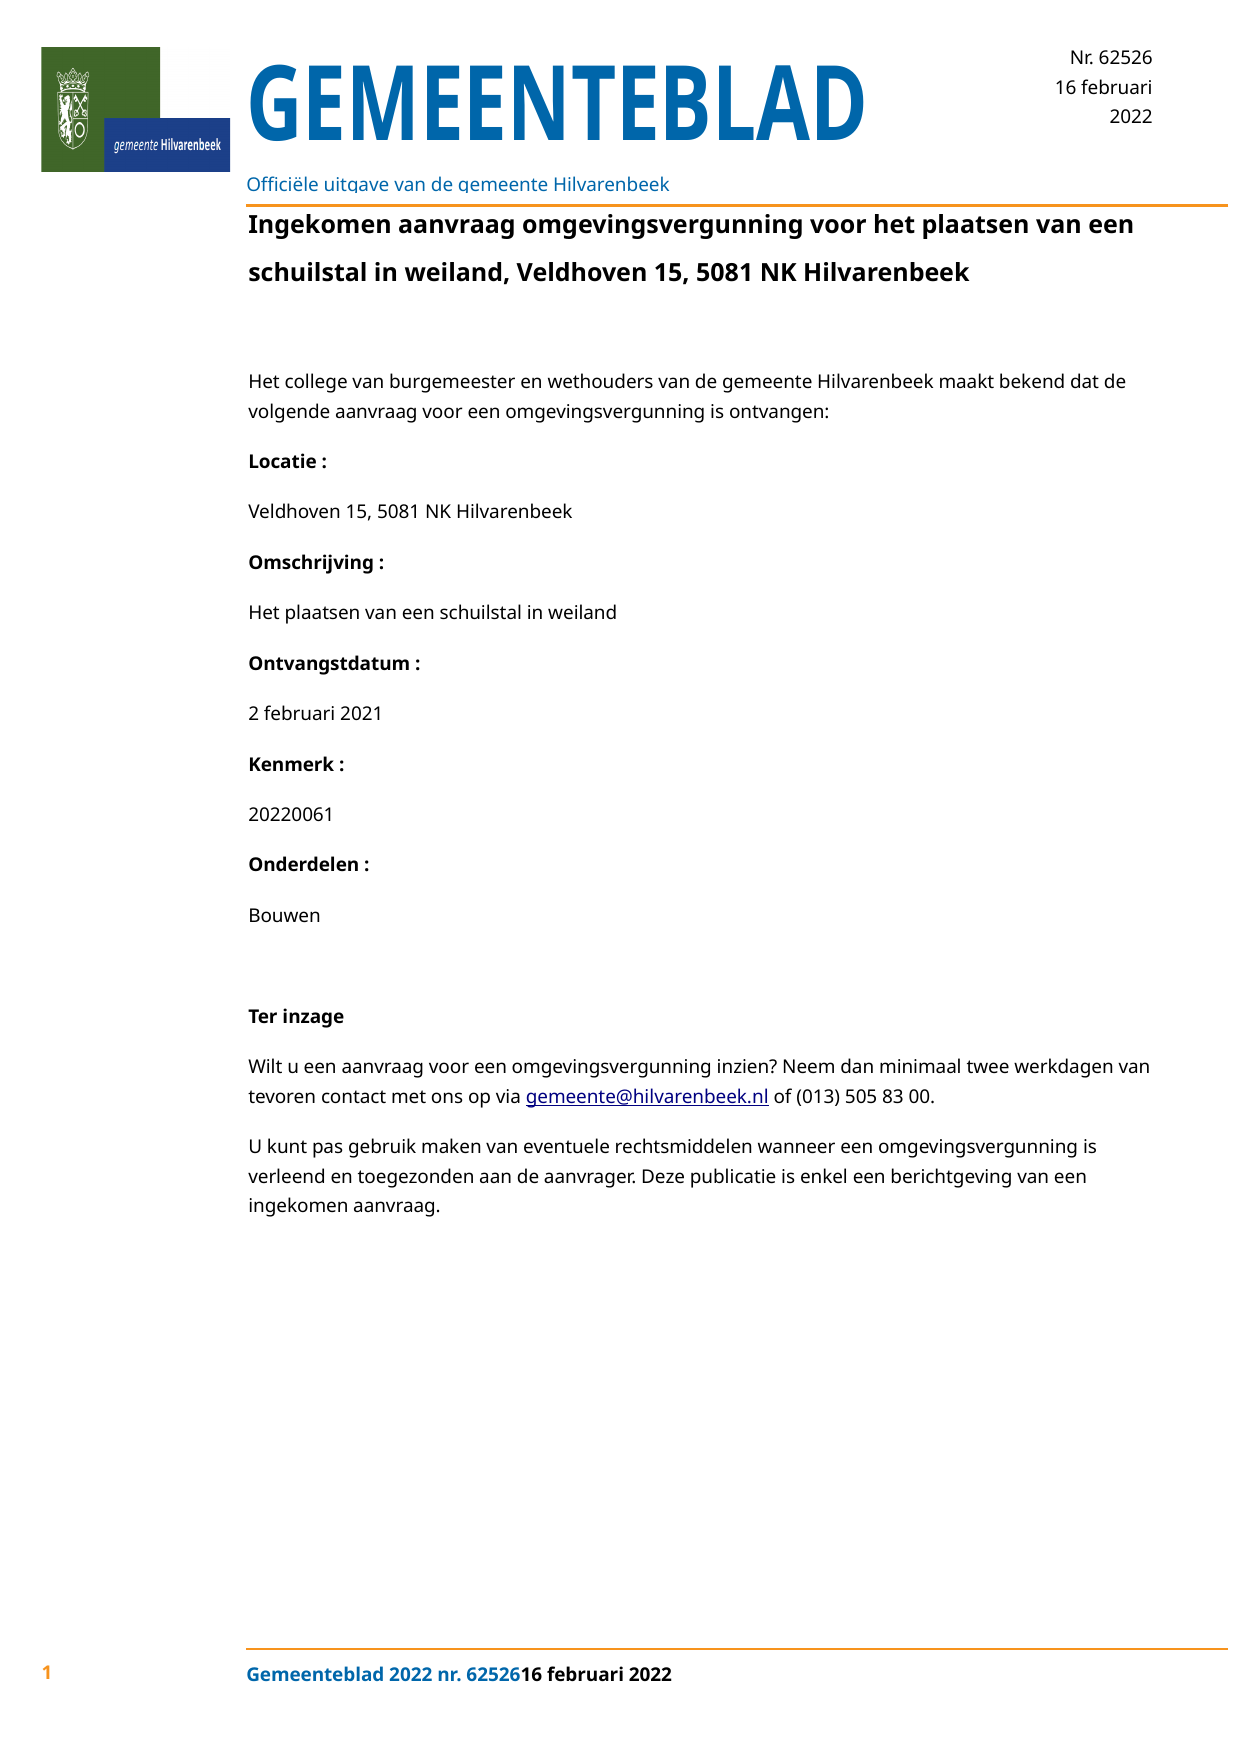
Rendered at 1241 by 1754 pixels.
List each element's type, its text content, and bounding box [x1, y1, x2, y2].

text Wilt u een aanvraag voor een omgevingsvergunning inzien? Neem dan minimaal twee werkdagen van tevoren contact met ons op via gemeente@hilvarenbeek.nl of (013) 505 83 00. [248, 1053, 1152, 1109]
text Ontvangstdatum : [248, 650, 1152, 676]
text Kenmerk : [248, 751, 1152, 777]
text Het college van burgemeester en wethouders van de gemeente Hilvarenbeek maakt bekend dat de volgende aanvraag voor een omgevingsvergunning is ontvangen: [248, 368, 1152, 424]
text Bouwen [248, 902, 1152, 928]
text Het plaatsen van een schuilstal in weiland [248, 599, 1152, 625]
text 2 februari 2021 [248, 700, 1152, 726]
text Ingekomen aanvraag omgevingsvergunning voor het plaatsen van een schuilstal in weiland, Veldhoven 15, 5081 NK Hilvarenbeek [248, 207, 1152, 288]
text Locatie : [248, 448, 1152, 474]
text Ter inzage [248, 1003, 1152, 1029]
picture [41, 47, 231, 172]
text Veldhoven 15, 5081 NK Hilvarenbeek [248, 499, 1152, 524]
text 20220061 [248, 801, 1152, 827]
text U kunt pas gebruik maken van eventuele rechtsmiddelen wanneer een omgevingsvergunning is verleend en toegezonden aan de aanvrager. Deze publicatie is enkel een berichtgeving van een ingekomen aanvraag. [248, 1133, 1152, 1218]
text Omschrijving : [248, 549, 1152, 575]
text Onderdelen : [248, 852, 1152, 877]
